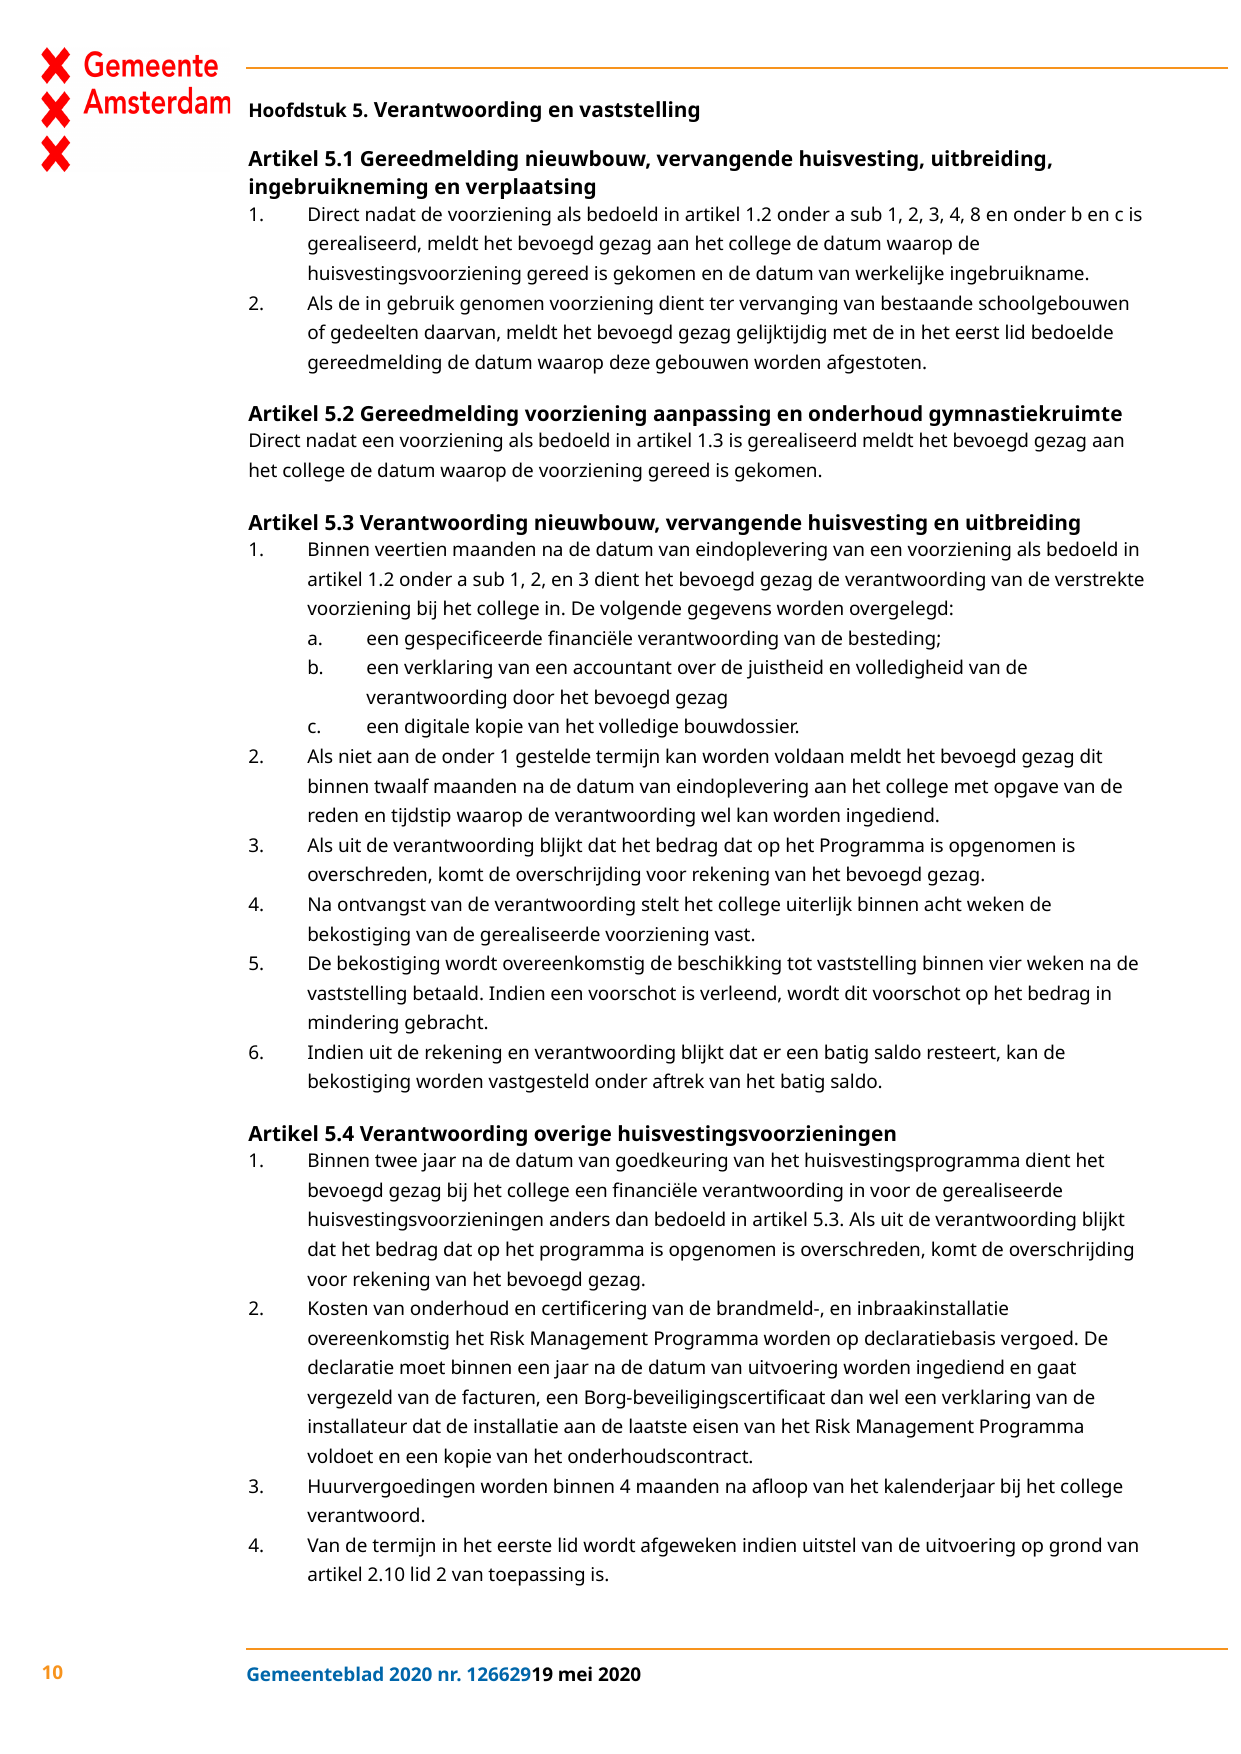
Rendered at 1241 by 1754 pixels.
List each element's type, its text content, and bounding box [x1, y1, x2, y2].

text Artikel 5.3 Verantwoording nieuwbouw, vervangende huisvesting en uitbreiding [248, 508, 1152, 536]
list Van de termijn in het eerste lid wordt afgeweken indien uitstel van de uitvoering op grond van artikel 2.10 lid 2 van toepassing is. [248, 1532, 1152, 1587]
list Binnen twee jaar na de datum van goedkeuring van het huisvestingsprogramma dient het bevoegd gezag bij het college een financiële verantwoording in voor de gerealiseerde huisvestingsvoorzieningen anders dan bedoeld in artikel 5.3. Als uit de verantwoording blijkt dat het bedrag dat op het programma is opgenomen is overschreden, komt de overschrijding voor rekening van het bevoegd gezag. [248, 1147, 1152, 1292]
list Na ontvangst van de verantwoording stelt het college uiterlijk binnen acht weken de bekostiging van de gerealiseerde voorziening vast. [248, 891, 1152, 946]
list Als niet aan de onder 1 gestelde termijn kan worden voldaan meldt het bevoegd gezag dit binnen twaalf maanden na de datum van eindoplevering aan het college met opgave van de reden en tijdstip waarop de verantwoording wel kan worden ingediend. [248, 743, 1152, 828]
text Artikel 5.1 Gereedmelding nieuwbouw, vervangende huisvesting, uitbreiding, ingebruikneming en verplaatsing [248, 144, 1152, 201]
text Hoofdstuk 5. Verantwoording en vaststelling [248, 95, 1152, 123]
text Artikel 5.4 Verantwoording overige huisvestingsvoorzieningen [248, 1119, 1152, 1147]
list Als de in gebruik genomen voorziening dient ter vervanging van bestaande schoolgebouwen of gedeelten daarvan, meldt het bevoegd gezag gelijktijdig met de in het eerst lid bedoelde gereedmelding de datum waarop deze gebouwen worden afgestoten. [248, 290, 1152, 374]
list Als uit de verantwoording blijkt dat het bedrag dat op het Programma is opgenomen is overschreden, komt de overschrijding voor rekening van het bevoegd gezag. [248, 832, 1152, 887]
text Artikel 5.2 Gereedmelding voorziening aanpassing en onderhoud gymnastiekruimte [248, 399, 1152, 428]
list Indien uit de rekening en verantwoording blijkt dat er een batig saldo resteert, kan de bekostiging worden vastgesteld onder aftrek van het batig saldo. [248, 1039, 1152, 1094]
list Kosten van onderhoud en certificering van de brandmeld-, en inbraakinstallatie overeenkomstig het Risk Management Programma worden op declaratiebasis vergoed. De declaratie moet binnen een jaar na de datum van uitvoering worden ingediend en gaat vergezeld van de facturen, een Borg-beveiligingscertificaat dan wel een verklaring van de installateur dat de installatie aan de laatste eisen van het Risk Management Programma voldoet en een kopie van het onderhoudscontract. [248, 1295, 1152, 1469]
list Huurvergoedingen worden binnen 4 maanden na afloop van het kalenderjaar bij het college verantwoord. [248, 1473, 1152, 1528]
list Binnen veertien maanden na de datum van eindoplevering van een voorziening als bedoeld in artikel 1.2 onder a sub 1, 2, en 3 dient het bevoegd gezag de verantwoording van de verstrekte voorziening bij het college in. De volgende gegevens worden overgelegd: [248, 536, 1152, 621]
list Direct nadat de voorziening als bedoeld in artikel 1.2 onder a sub 1, 2, 3, 4, 8 en onder b en c is gerealiseerd, meldt het bevoegd gezag aan het college de datum waarop de huisvestingsvoorziening gereed is gekomen en de datum van werkelijke ingebruikname. [248, 201, 1152, 286]
list een digitale kopie van het volledige bouwdossier. [307, 714, 1152, 739]
list een gespecificeerde financiële verantwoording van de besteding; [307, 625, 1152, 651]
picture [41, 47, 231, 172]
list een verklaring van een accountant over de juistheid en volledigheid van de verantwoording door het bevoegd gezag [307, 654, 1152, 710]
list De bekostiging wordt overeenkomstig de beschikking tot vaststelling binnen vier weken na de vaststelling betaald. Indien een voorschot is verleend, wordt dit voorschot op het bedrag in mindering gebracht. [248, 950, 1152, 1035]
text Direct nadat een voorziening als bedoeld in artikel 1.3 is gerealiseerd meldt het bevoegd gezag aan het college de datum waarop de voorziening gereed is gekomen. [248, 428, 1152, 483]
